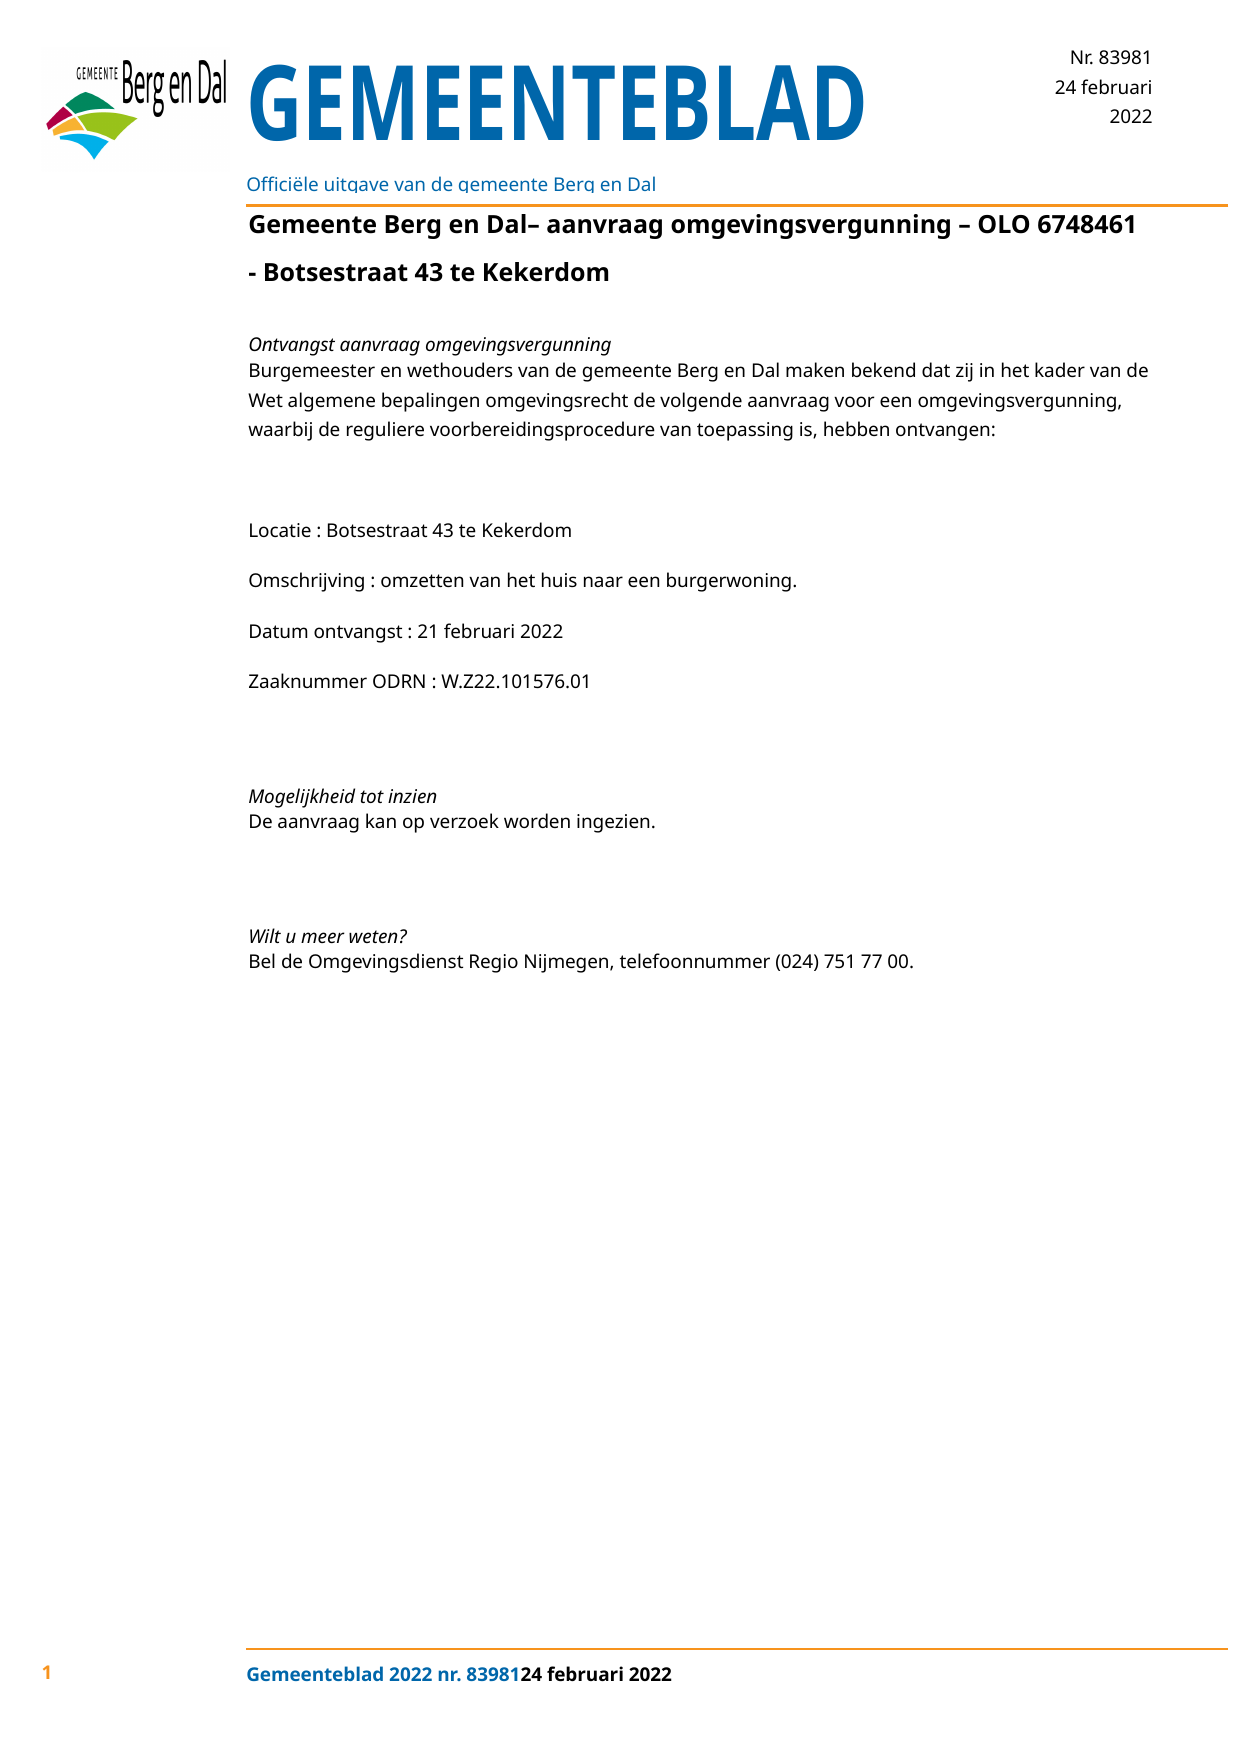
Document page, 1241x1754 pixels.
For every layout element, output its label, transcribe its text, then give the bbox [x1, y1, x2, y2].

text Omschrijving : omzetten van het huis naar een burgerwoning. [248, 568, 1152, 593]
text Gemeente Berg en Dal– aanvraag omgevingsvergunning – OLO 6748461 - Botsestraat 43 te Kekerdom [248, 207, 1152, 288]
text Wilt u meer weten? [248, 923, 1152, 949]
text Locatie : Botsestraat 43 te Kekerdom [248, 517, 1152, 543]
picture [41, 47, 231, 172]
text Zaaknummer ODRN : W.Z22.101576.01 [248, 668, 1152, 694]
text Ontvangst aanvraag omgevingsvergunning [248, 331, 1152, 357]
text Burgemeester en wethouders van de gemeente Berg en Dal maken bekend dat zij in het kader van de Wet algemene bepalingen omgevingsrecht de volgende aanvraag voor een omgevingsvergunning, waarbij de reguliere voorbereidingsprocedure van toepassing is, hebben ontvangen: [248, 357, 1152, 442]
text Bel de Omgevingsdienst Regio Nijmegen, telefoonnummer (024) 751 77 00. [248, 949, 1152, 974]
text De aanvraag kan op verzoek worden ingezien. [248, 808, 1152, 834]
text Datum ontvangst : 21 februari 2022 [248, 618, 1152, 644]
text Mogelijkheid tot inzien [248, 783, 1152, 808]
